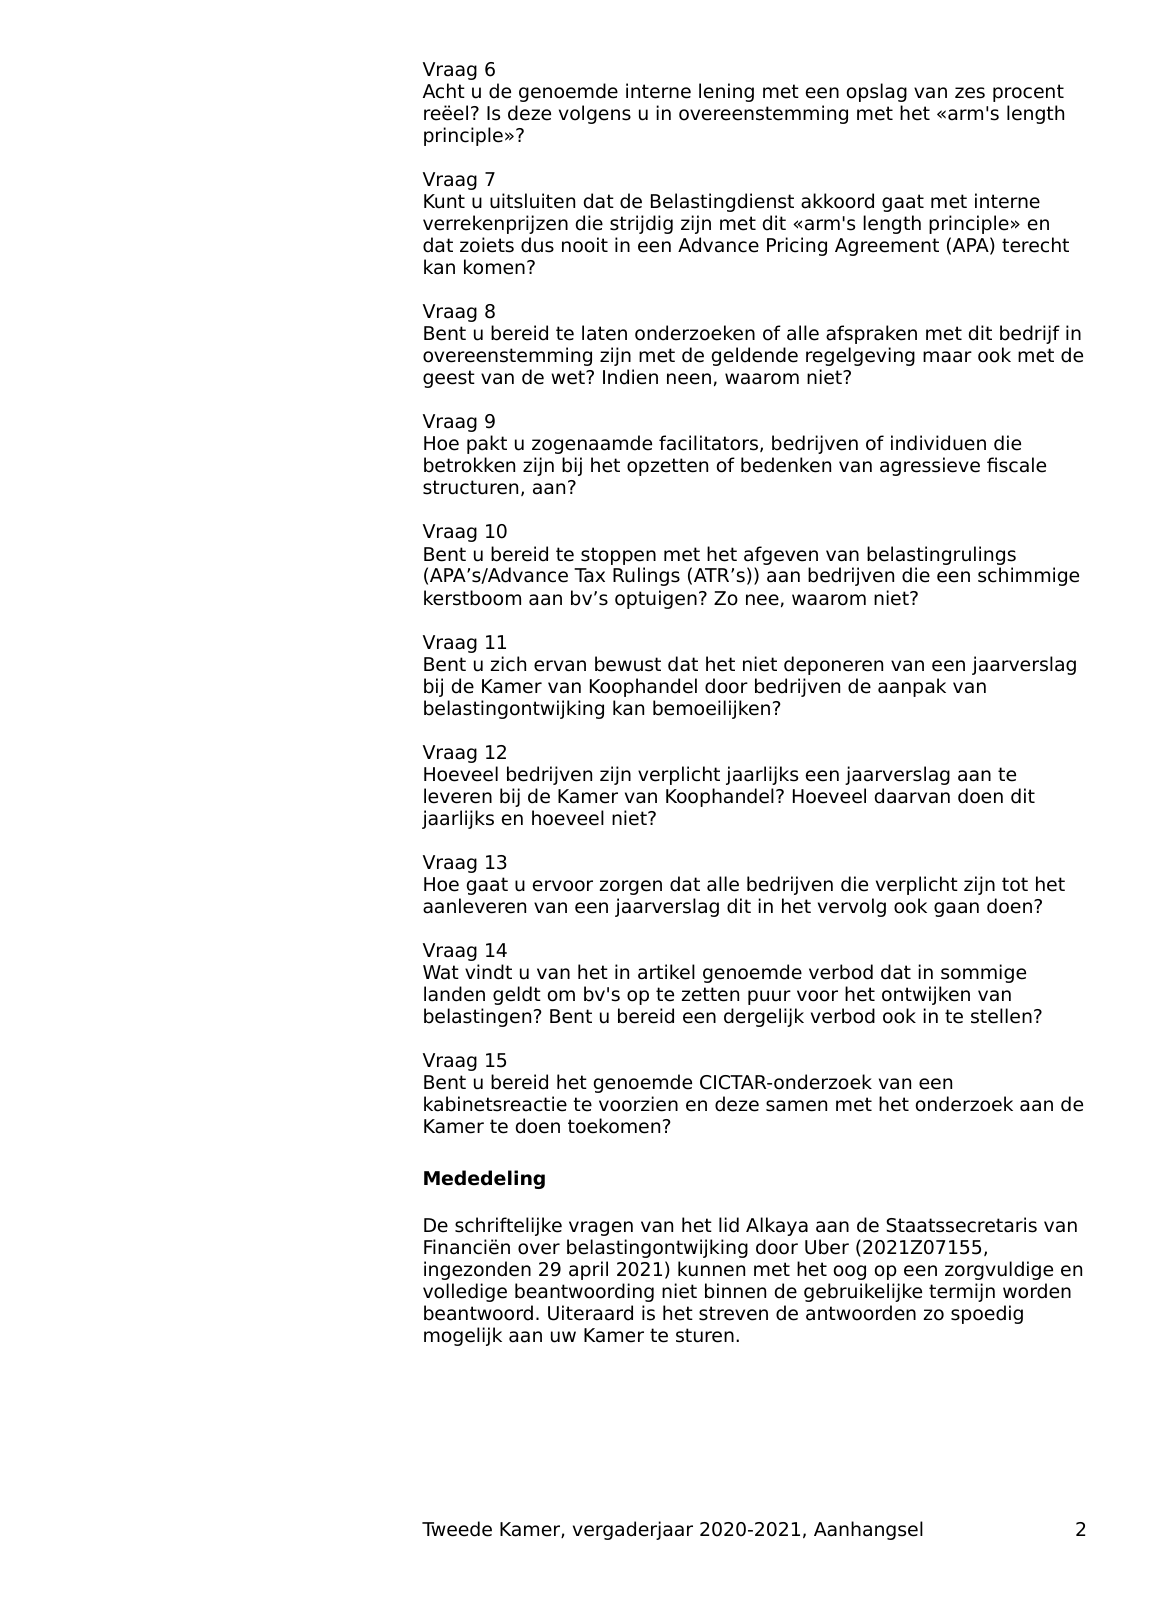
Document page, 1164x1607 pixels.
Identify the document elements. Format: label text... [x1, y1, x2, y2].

text Bent u bereid te laten onderzoeken of alle afspraken met dit bedrijf in overeenstemming zijn met de geldende regelgeving maar ook met de geest van de wet? Indien neen, waarom niet? [422, 323, 1087, 389]
text Bent u bereid te stoppen met het afgeven van belastingrulings (APA’s/Advance Tax Rulings (ATR’s)) aan bedrijven die een schimmige kerstboom aan bv’s optuigen? Zo nee, waarom niet? [422, 543, 1087, 609]
text Vraag 15 [422, 1050, 1087, 1072]
text Bent u zich ervan bewust dat het niet deponeren van een jaarverslag bij de Kamer van Koophandel door bedrijven de aanpak van belastingontwijking kan bemoeilijken? [422, 653, 1087, 719]
text Vraag 10 [422, 521, 1087, 543]
text Hoe gaat u ervoor zorgen dat alle bedrijven die verplicht zijn tot het aanleveren van een jaarverslag dit in het vervolg ook gaan doen? [422, 874, 1087, 918]
text Vraag 12 [422, 742, 1087, 764]
subtitle Mededeling [422, 1168, 1087, 1190]
text Wat vindt u van het in artikel genoemde verbod dat in sommige landen geldt om bv's op te zetten puur voor het ontwijken van belastingen? Bent u bereid een dergelijk verbod ook in te stellen? [422, 962, 1087, 1028]
text Hoe pakt u zogenaamde facilitators, bedrijven of individuen die betrokken zijn bij het opzetten of bedenken van agressieve fiscale structuren, aan? [422, 433, 1087, 499]
text Vraag 9 [422, 411, 1087, 433]
text Vraag 11 [422, 632, 1087, 653]
text De schriftelijke vragen van het lid Alkaya aan de Staatssecretaris van Financiën over belastingontwijking door Uber (2021Z07155, ingezonden 29 april 2021) kunnen met het oog op een zorgvuldige en volledige beantwoording niet binnen de gebruikelijke termijn worden beantwoord. Uiteraard is het streven de antwoorden zo spoedig mogelijk aan uw Kamer te sturen. [422, 1215, 1087, 1347]
text Acht u de genoemde interne lening met een opslag van zes procent reëel? Is deze volgens u in overeenstemming met het «arm's length principle»? [422, 81, 1087, 147]
text Vraag 7 [422, 169, 1087, 191]
text Vraag 6 [422, 59, 1087, 81]
text Kunt u uitsluiten dat de Belastingdienst akkoord gaat met interne verrekenprijzen die strijdig zijn met dit «arm's length principle» en dat zoiets dus nooit in een Advance Pricing Agreement (APA) terecht kan komen? [422, 191, 1087, 279]
text Vraag 14 [422, 940, 1087, 962]
text Hoeveel bedrijven zijn verplicht jaarlijks een jaarverslag aan te leveren bij de Kamer van Koophandel? Hoeveel daarvan doen dit jaarlijks en hoeveel niet? [422, 764, 1087, 829]
text Vraag 13 [422, 852, 1087, 874]
text Vraag 8 [422, 301, 1087, 323]
text Bent u bereid het genoemde CICTAR-onderzoek van een kabinetsreactie te voorzien en deze samen met het onderzoek aan de Kamer te doen toekomen? [422, 1072, 1087, 1138]
